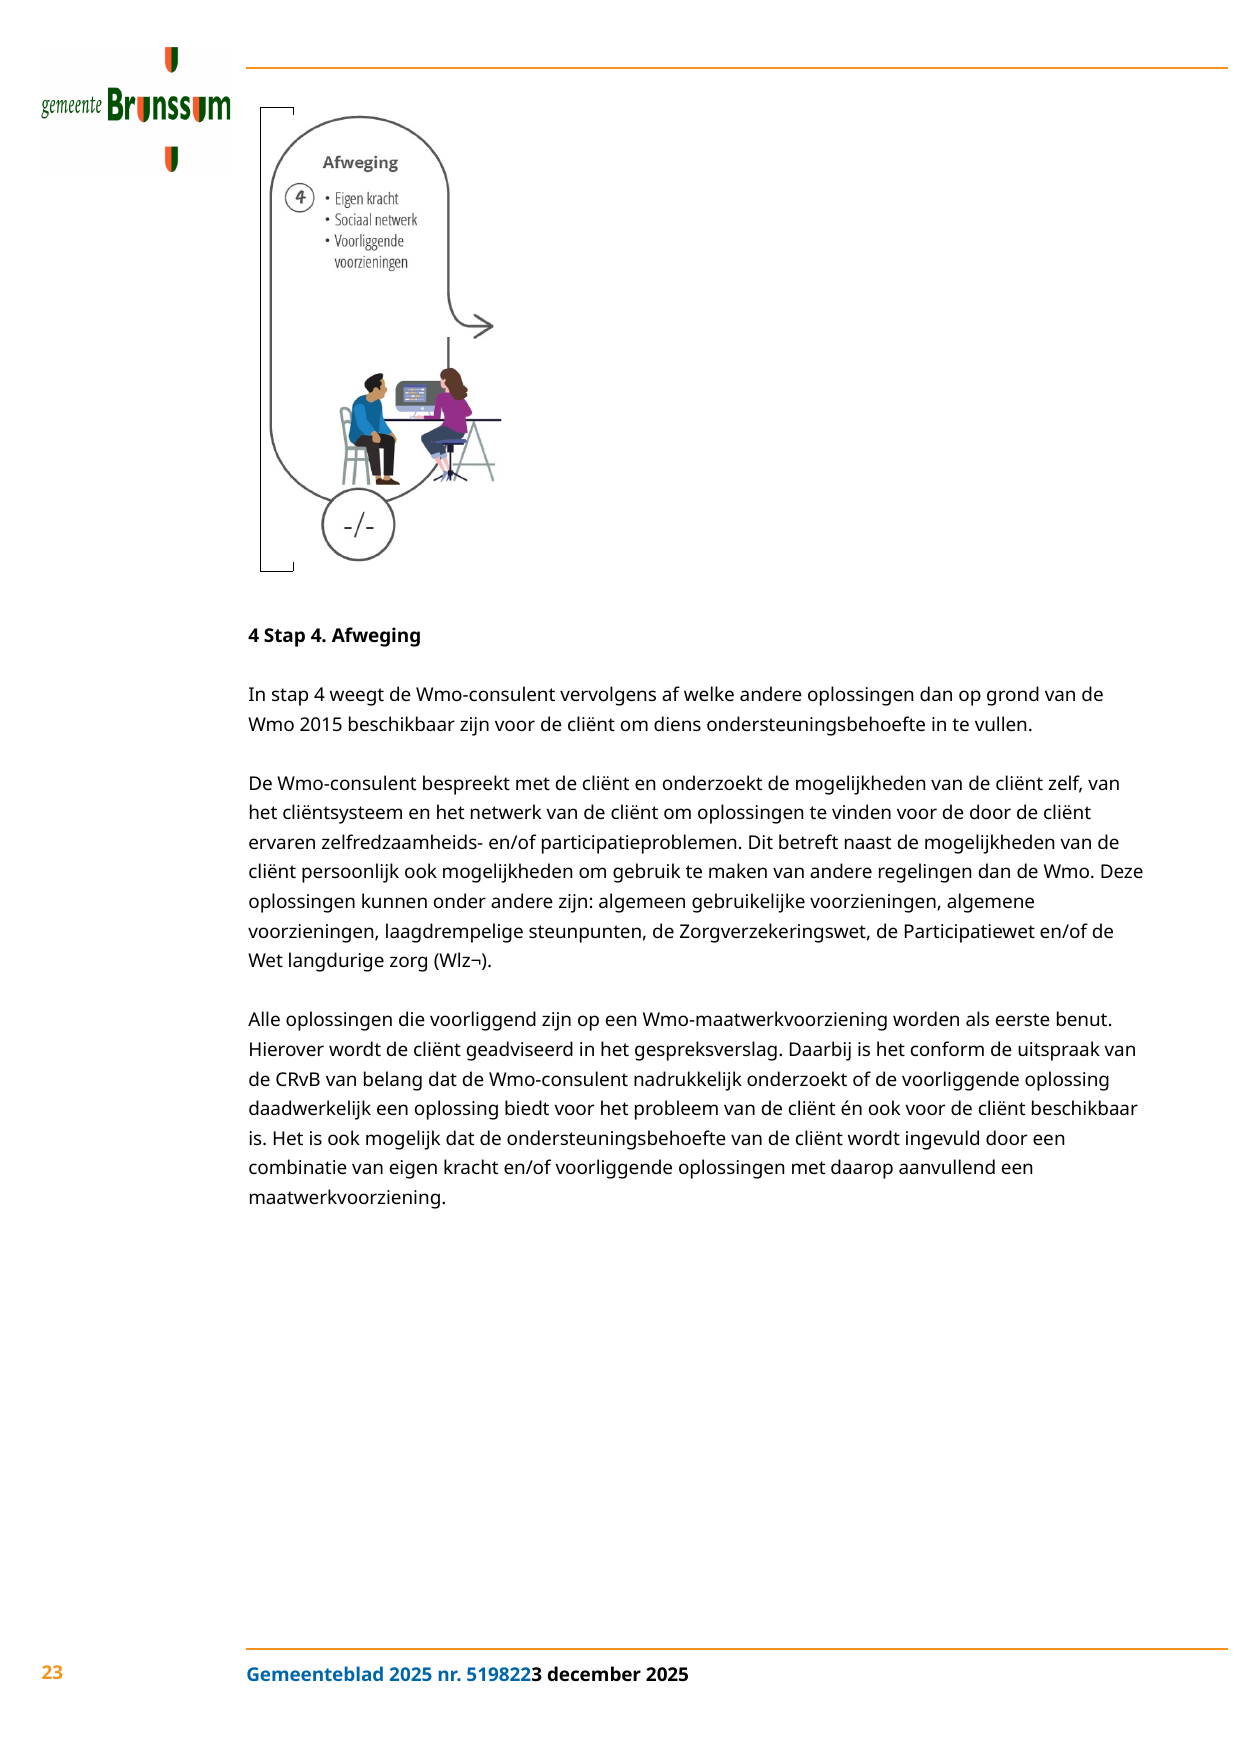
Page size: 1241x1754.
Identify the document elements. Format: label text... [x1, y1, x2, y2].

text 4 Stap 4. Afweging [248, 622, 1152, 648]
picture [268, 115, 505, 562]
picture [41, 47, 231, 172]
text De Wmo-consulent bespreekt met de cliënt en onderzoekt de mogelijkheden van de cliënt zelf, van het cliëntsysteem en het netwerk van de cliënt om oplossingen te vinden voor de door de cliënt ervaren zelfredzaamheids- en/of participatieproblemen. Dit betreft naast de mogelijkheden van de cliënt persoonlijk ook mogelijkheden om gebruik te maken van andere regelingen dan de Wmo. Deze oplossingen kunnen onder andere zijn: algemeen gebruikelijke voorzieningen, algemene voorzieningen, laagdrempelige steunpunten, de Zorgverzekeringswet, de Participatiewet en/of de Wet langdurige zorg (Wlz¬). [248, 770, 1152, 973]
text In stap 4 weegt de Wmo-consulent vervolgens af welke andere oplossingen dan op grond van de Wmo 2015 beschikbaar zijn voor de cliënt om diens ondersteuningsbehoefte in te vullen. [248, 681, 1152, 736]
text Alle oplossingen die voorliggend zijn op een Wmo-maatwerkvoorziening worden als eerste benut. Hierover wordt de cliënt geadviseerd in het gespreksverslag. Daarbij is het conform de uitspraak van de CRvB van belang dat de Wmo-consulent nadrukkelijk onderzoekt of de voorliggende oplossing daadwerkelijk een oplossing biedt voor het probleem van de cliënt én ook voor de cliënt beschikbaar is. Het is ook mogelijk dat de ondersteuningsbehoefte van de cliënt wordt ingevuld door een combinatie van eigen kracht en/of voorliggende oplossingen met daarop aanvullend een maatwerkvoorziening. [248, 1007, 1152, 1210]
